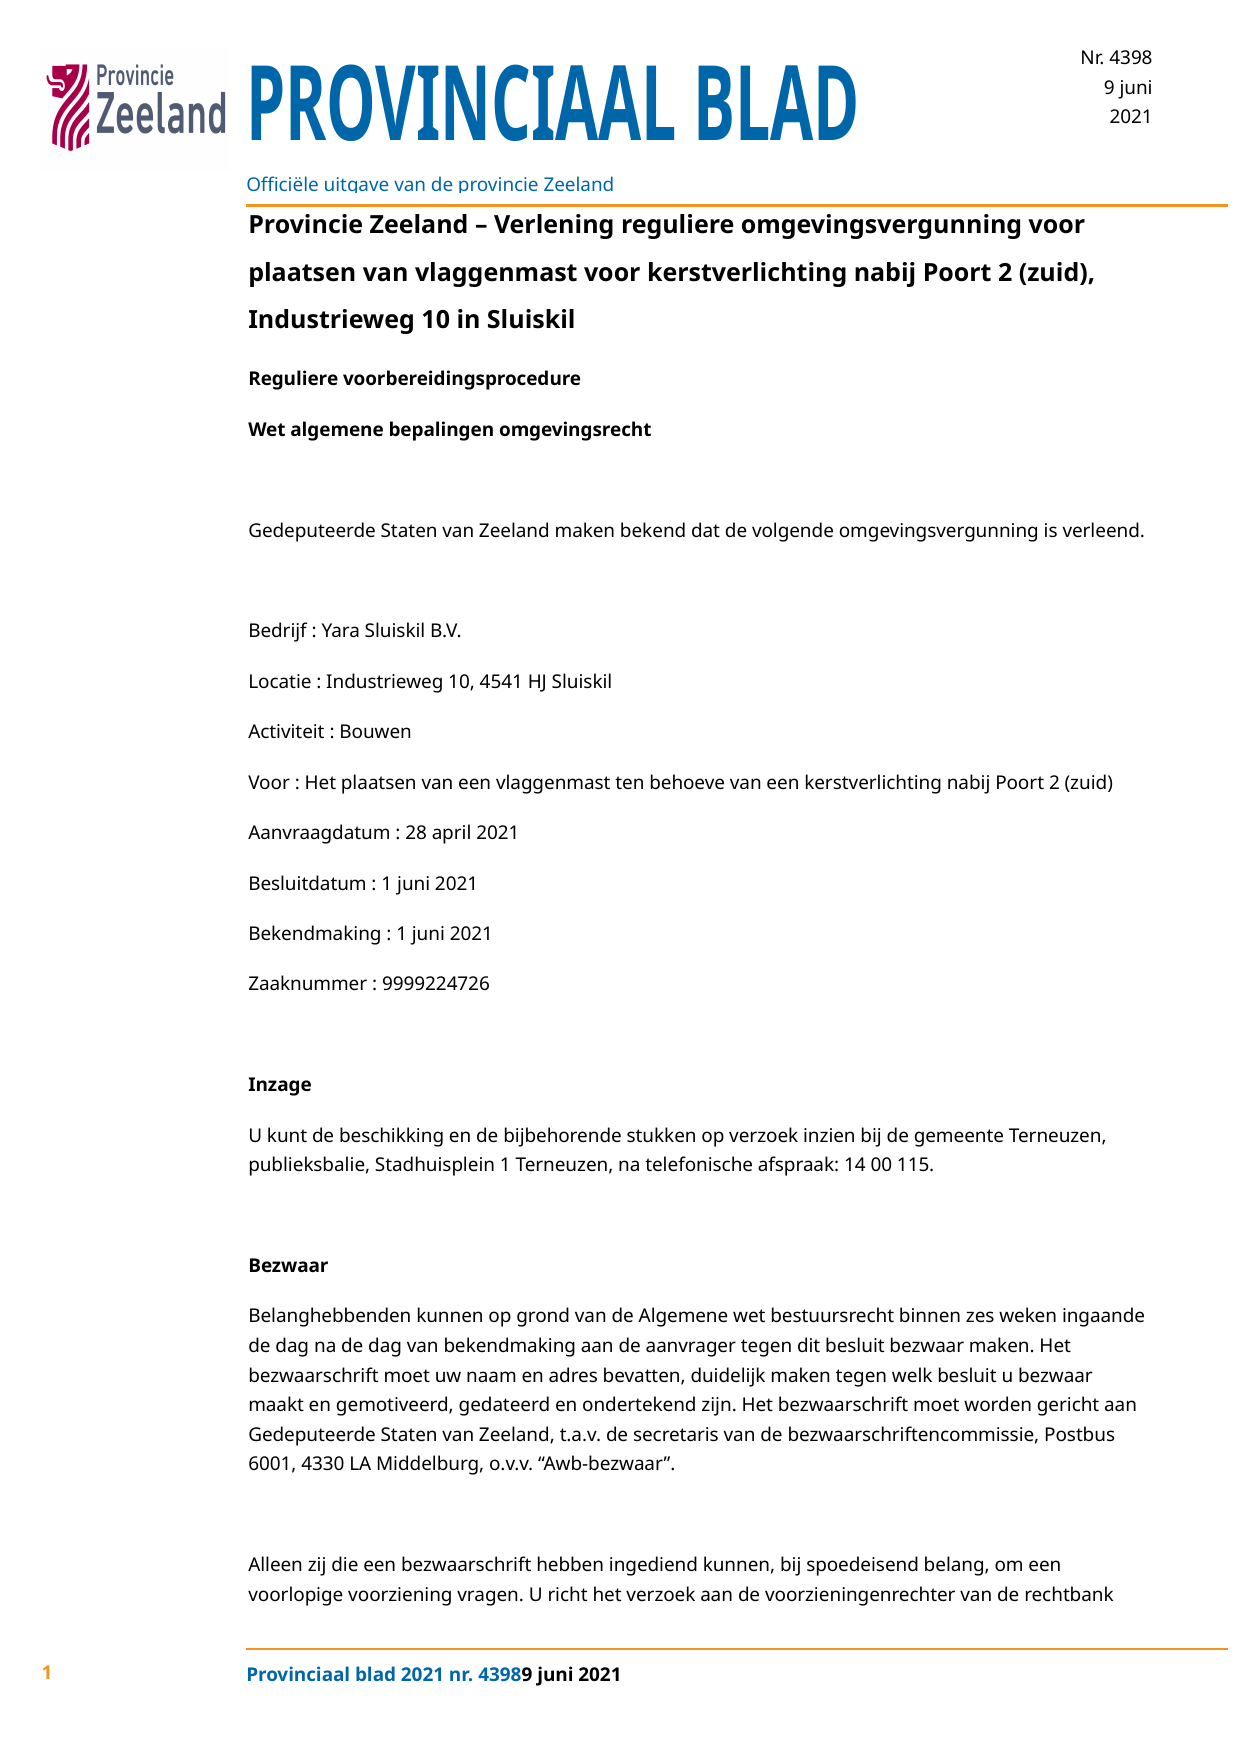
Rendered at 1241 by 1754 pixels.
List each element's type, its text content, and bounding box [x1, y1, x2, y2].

text Bezwaar [248, 1252, 1152, 1278]
text Bedrijf : Yara Sluiskil B.V. [248, 618, 1152, 643]
picture [41, 47, 231, 172]
text U kunt de beschikking en de bijbehorende stukken op verzoek inzien bij de gemeente Terneuzen, publieksbalie, Stadhuisplein 1 Terneuzen, na telefonische afspraak: 14 00 115. [248, 1122, 1152, 1177]
text Alleen zij die een bezwaarschrift hebben ingediend kunnen, bij spoedeisend belang, om een voorlopige voorziening vragen. U richt het verzoek aan de voorzieningenrechter van de rechtbank [248, 1551, 1152, 1607]
text Voor : Het plaatsen van een vlaggenmast ten behoeve van een kerstverlichting nabij Poort 2 (zuid) [248, 769, 1152, 794]
text Reguliere voorbereidingsprocedure [248, 366, 1152, 391]
text Locatie : Industrieweg 10, 4541 HJ Sluiskil [248, 668, 1152, 694]
text Zaaknummer : 9999224726 [248, 971, 1152, 996]
text Gedeputeerde Staten van Zeeland maken bekend dat de volgende omgevingsvergunning is verleend. [248, 517, 1152, 542]
text Besluitdatum : 1 juni 2021 [248, 870, 1152, 895]
text Inzage [248, 1071, 1152, 1097]
text Aanvraagdatum : 28 april 2021 [248, 819, 1152, 845]
text Activiteit : Bouwen [248, 718, 1152, 744]
text Wet algemene bepalingen omgevingsrecht [248, 416, 1152, 442]
text Provincie Zeeland – Verlening reguliere omgevingsvergunning voor plaatsen van vlaggenmast voor kerstverlichting nabij Poort 2 (zuid), Industrieweg 10 in Sluiskil [248, 207, 1152, 336]
text Bekendmaking : 1 juni 2021 [248, 920, 1152, 946]
text Belanghebbenden kunnen op grond van de Algemene wet bestuursrecht binnen zes weken ingaande de dag na de dag van bekendmaking aan de aanvrager tegen dit besluit bezwaar maken. Het bezwaarschrift moet uw naam en adres bevatten, duidelijk maken tegen welk besluit u bezwaar maakt en gemotiveerd, gedateerd en ondertekend zijn. Het bezwaarschrift moet worden gericht aan Gedeputeerde Staten van Zeeland, t.a.v. de secretaris van de bezwaarschriftencommissie, Postbus 6001, 4330 LA Middelburg, o.v.v. “Awb-bezwaar”. [248, 1303, 1152, 1476]
